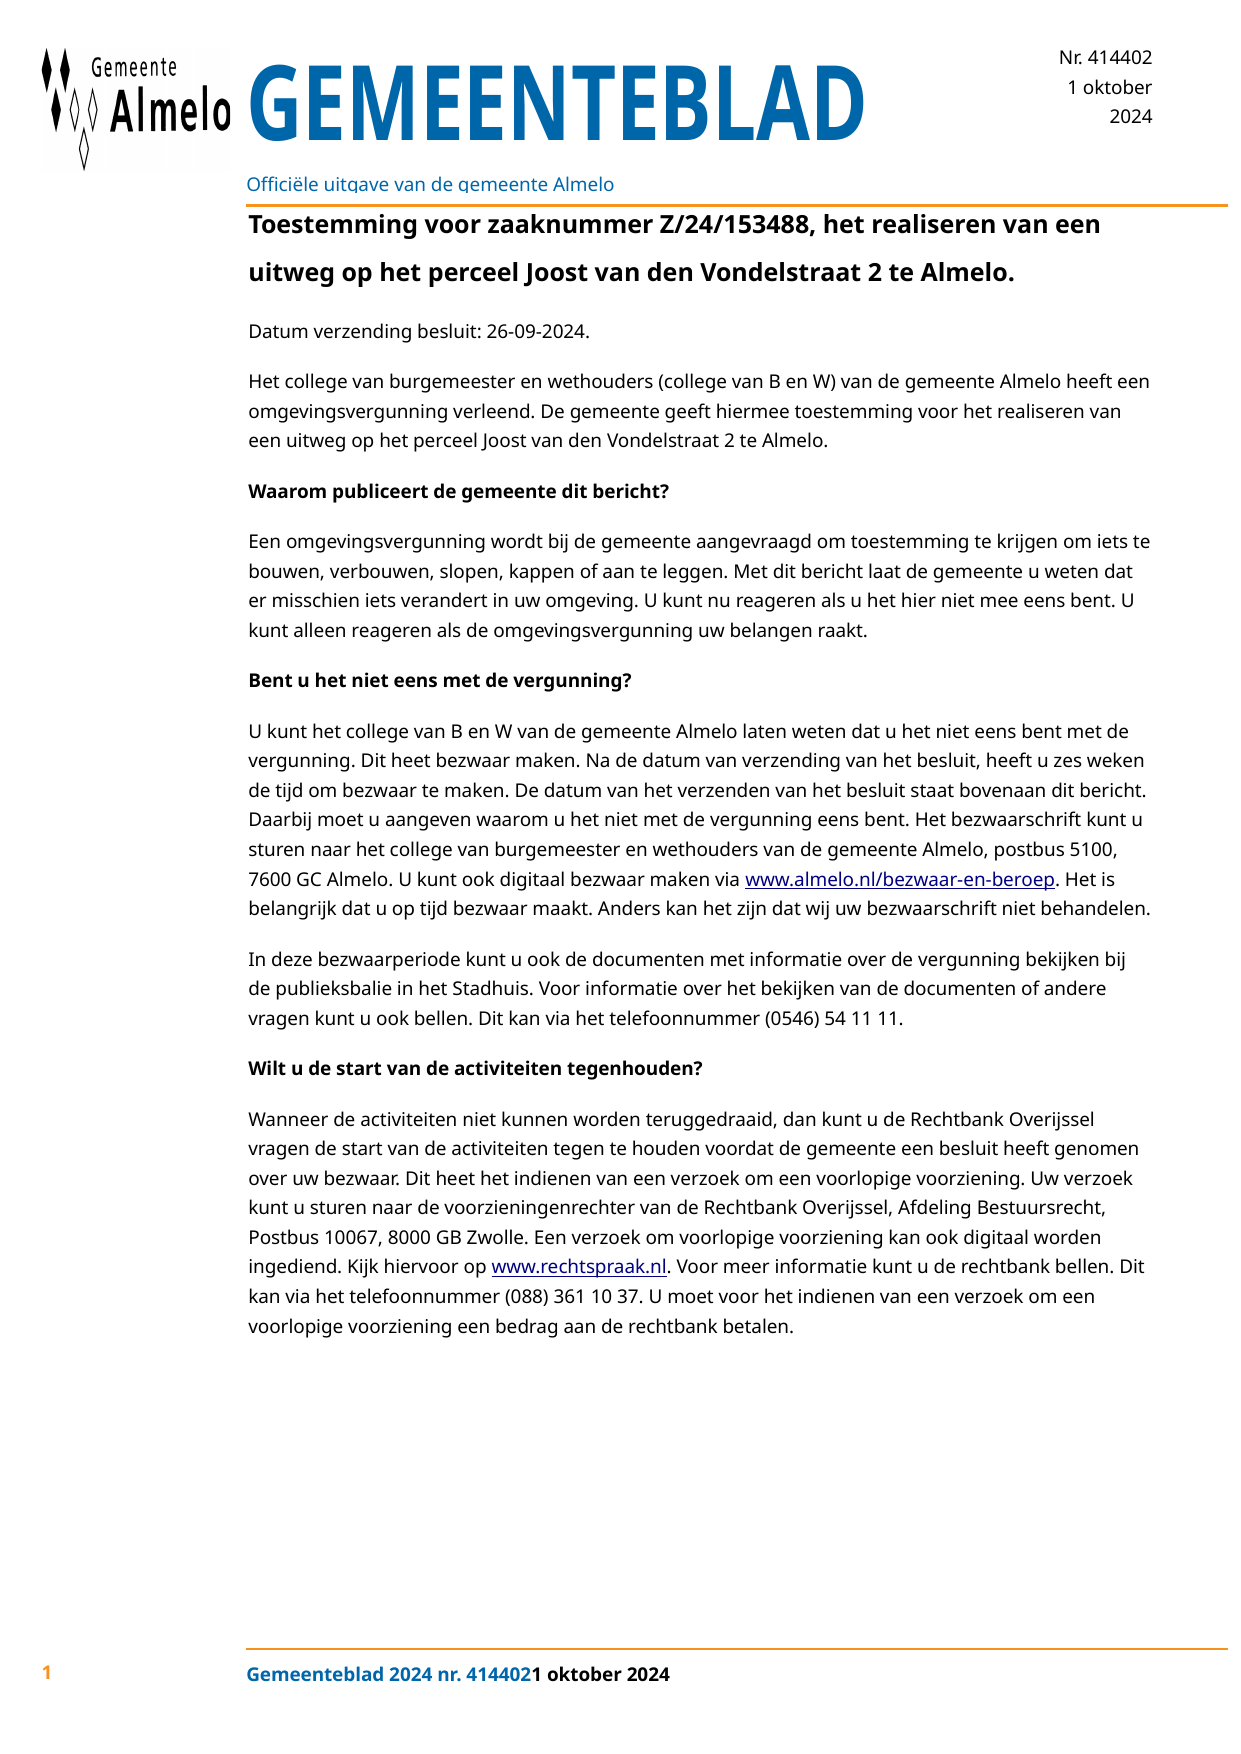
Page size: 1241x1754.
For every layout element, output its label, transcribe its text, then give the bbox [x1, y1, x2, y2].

text Wilt u de start van de activiteiten tegenhouden? [248, 1055, 1152, 1081]
text Datum verzending besluit: 26-09-2024. [248, 318, 1152, 344]
text Bent u het niet eens met de vergunning? [248, 667, 1152, 693]
text U kunt het college van B en W van de gemeente Almelo laten weten dat u het niet eens bent met de vergunning. Dit heet bezwaar maken. Na de datum van verzending van het besluit, heeft u zes weken de tijd om bezwaar te maken. De datum van het verzenden van het besluit staat bovenaan dit bericht. Daarbij moet u aangeven waarom u het niet met de vergunning eens bent. Het bezwaarschrift kunt u sturen naar het college van burgemeester en wethouders van de gemeente Almelo, postbus 5100, 7600 GC Almelo. U kunt ook digitaal bezwaar maken via www.almelo.nl/bezwaar-en-beroep. Het is belangrijk dat u op tijd bezwaar maakt. Anders kan het zijn dat wij uw bezwaarschrift niet behandelen. [248, 718, 1152, 921]
text In deze bezwaarperiode kunt u ook de documenten met informatie over de vergunning bekijken bij de publieksbalie in het Stadhuis. Voor informatie over het bekijken van de documenten of andere vragen kunt u ook bellen. Dit kan via het telefoonnummer (0546) 54 11 11. [248, 946, 1152, 1031]
text Waarom publiceert de gemeente dit bericht? [248, 478, 1152, 504]
text Het college van burgemeester en wethouders (college van B en W) van de gemeente Almelo heeft een omgevingsvergunning verleend. De gemeente geeft hiermee toestemming voor het realiseren van een uitweg op het perceel Joost van den Vondelstraat 2 te Almelo. [248, 368, 1152, 453]
text Een omgevingsvergunning wordt bij de gemeente aangevraagd om toestemming te krijgen om iets te bouwen, verbouwen, slopen, kappen of aan te leggen. Met dit bericht laat de gemeente u weten dat er misschien iets verandert in uw omgeving. U kunt nu reageren als u het hier niet mee eens bent. U kunt alleen reageren als de omgevingsvergunning uw belangen raakt. [248, 528, 1152, 643]
text Toestemming voor zaaknummer Z/24/153488, het realiseren van een uitweg op het perceel Joost van den Vondelstraat 2 te Almelo. [248, 207, 1152, 288]
picture [41, 47, 231, 172]
text Wanneer de activiteiten niet kunnen worden teruggedraaid, dan kunt u de Rechtbank Overijssel vragen de start van de activiteiten tegen te houden voordat de gemeente een besluit heeft genomen over uw bezwaar. Dit heet het indienen van een verzoek om een voorlopige voorziening. Uw verzoek kunt u sturen naar de voorzieningenrechter van de Rechtbank Overijssel, Afdeling Bestuursrecht, Postbus 10067, 8000 GB Zwolle. Een verzoek om voorlopige voorziening kan ook digitaal worden ingediend. Kijk hiervoor op www.rechtspraak.nl. Voor meer informatie kunt u de rechtbank bellen. Dit kan via het telefoonnummer (088) 361 10 37. U moet voor het indienen van een verzoek om een voorlopige voorziening een bedrag aan de rechtbank betalen. [248, 1106, 1152, 1339]
